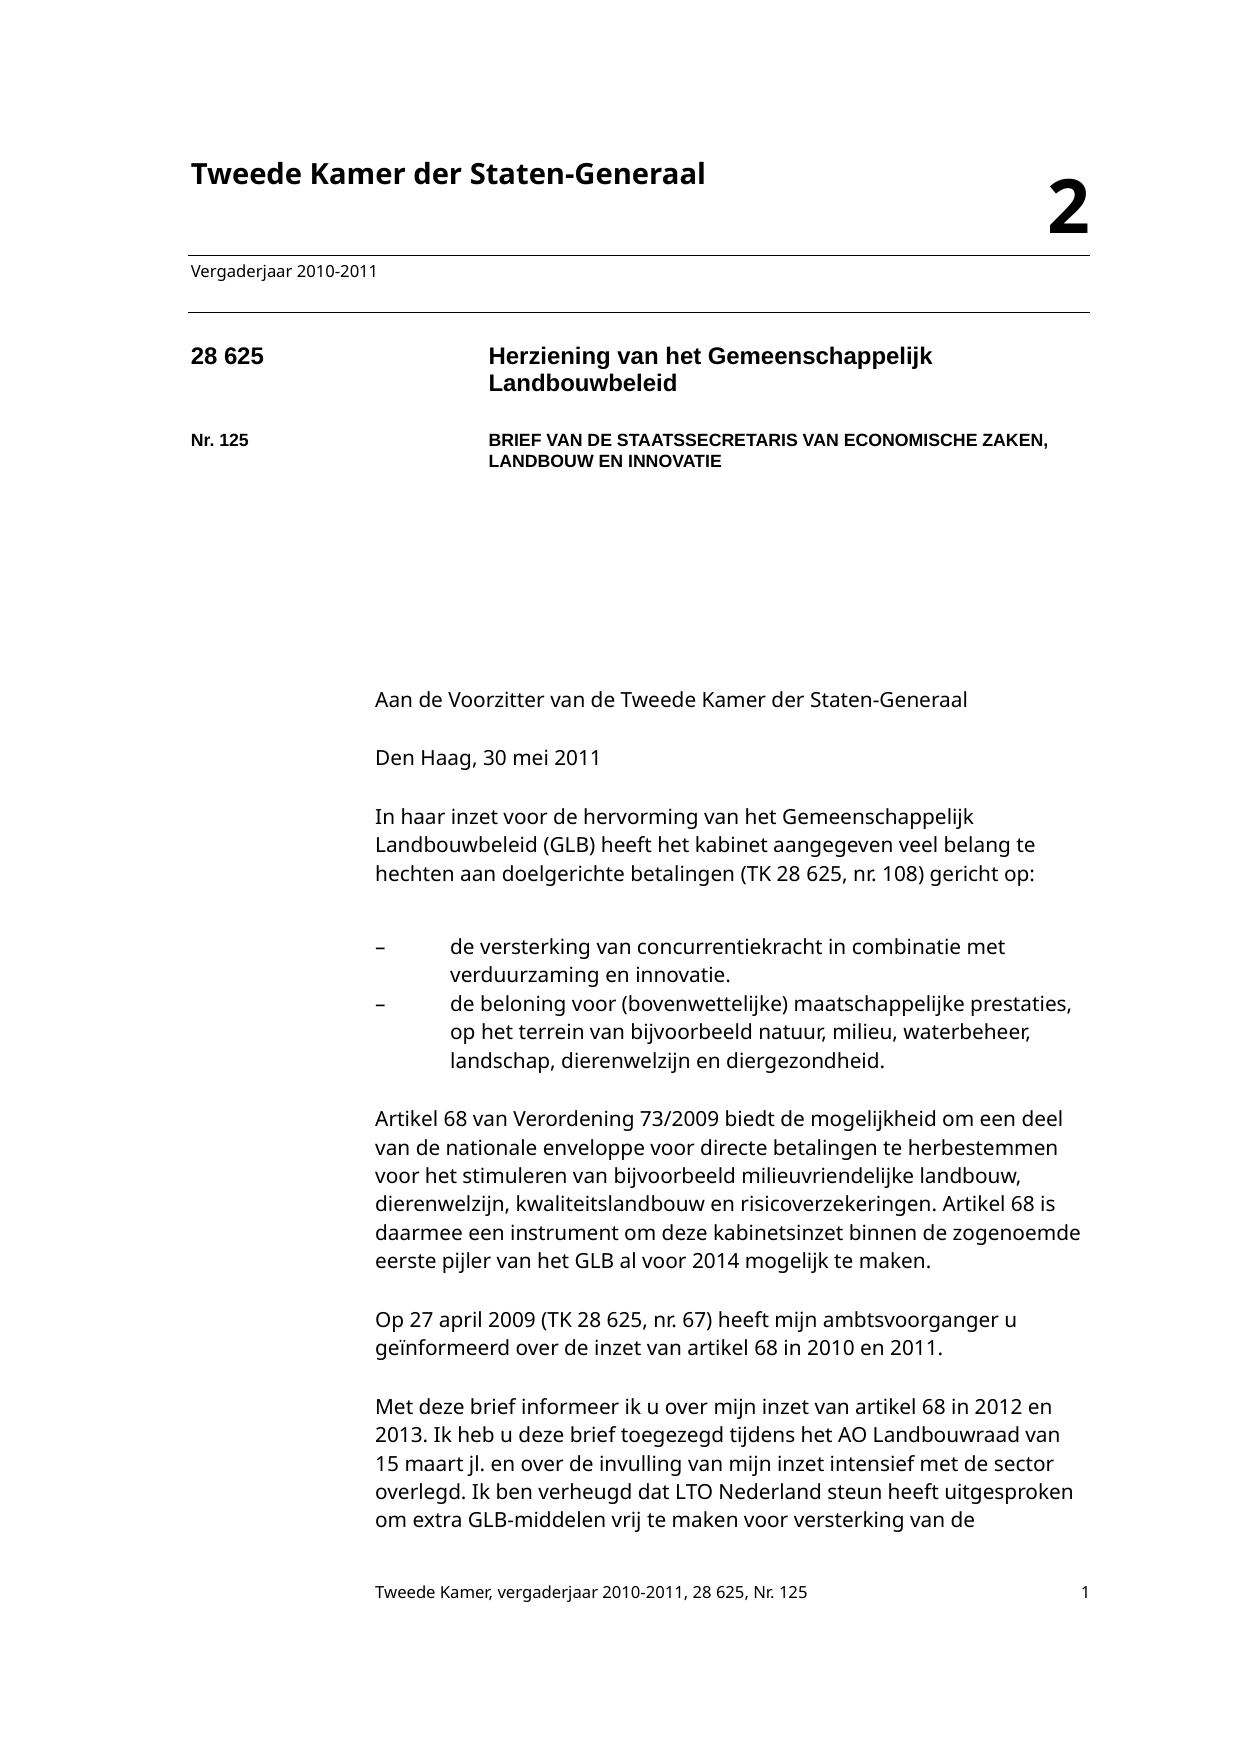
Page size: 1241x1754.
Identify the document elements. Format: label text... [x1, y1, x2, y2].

table_cell 28 625 [188, 339, 485, 427]
text Artikel 68 van Verordening 73/2009 biedt de mogelijkheid om een deel van de nationale enveloppe voor directe betalingen te herbestemmen voor het stimuleren van bijvoorbeeld milieuvriendelijke landbouw, dierenwelzijn, kwaliteitslandbouw en risicoverzekeringen. Artikel 68 is daarmee een instrument om deze kabinetsinzet binnen de zogenoemde eerste pijler van het GLB al voor 2014 mogelijk te maken. [375, 1104, 1090, 1275]
text Aan de Voorzitter van de Tweede Kamer der Staten-Generaal [375, 685, 1090, 713]
table_cell Herziening van het Gemeenschappelijk Landbouwbeleid [485, 339, 1090, 427]
table_cell Nr. 125 [188, 427, 485, 566]
text In haar inzet voor de hervorming van het Gemeenschappelijk Landbouwbeleid (GLB) heeft het kabinet aangegeven veel belang te hechten aan doelgerichte betalingen (TK 28 625, nr. 108) gericht op: [375, 802, 1090, 887]
list de versterking van concurrentiekracht in combinatie met verduurzaming en innovatie. [375, 932, 1090, 989]
list de beloning voor (bovenwettelijke) maatschappelijke prestaties, op het terrein van bijvoorbeeld natuur, milieu, waterbeheer, landschap, dierenwelzijn en diergezondheid. [375, 989, 1090, 1074]
text Den Haag, 30 mei 2011 [375, 743, 1090, 772]
table_cell BRIEF VAN DE STAATSSECRETARIS VAN ECONOMISCHE ZAKEN, LANDBOUW EN INNOVATIE [485, 427, 1090, 566]
text Met deze brief informeer ik u over mijn inzet van artikel 68 in 2012 en 2013. Ik heb u deze brief toegezegd tijdens het AO Landbouwraad van 15 maart jl. en over de invulling van mijn inzet intensief met de sector overlegd. Ik ben verheugd dat LTO Nederland steun heeft uitgesproken om extra GLB-middelen vrij te maken voor versterking van de [375, 1392, 1090, 1534]
table_cell [188, 313, 485, 339]
table_cell Vergaderjaar 2010-2011 [188, 256, 485, 312]
table_header 2 [910, 150, 1090, 255]
text Op 27 april 2009 (TK 28 625, nr. 67) heeft mijn ambtsvoorganger u geïnformeerd over de inzet van artikel 68 in 2010 en 2011. [375, 1305, 1090, 1362]
table_header Tweede Kamer der Staten-Generaal [188, 150, 909, 255]
table_cell [485, 256, 1090, 312]
table_cell [485, 313, 1090, 339]
